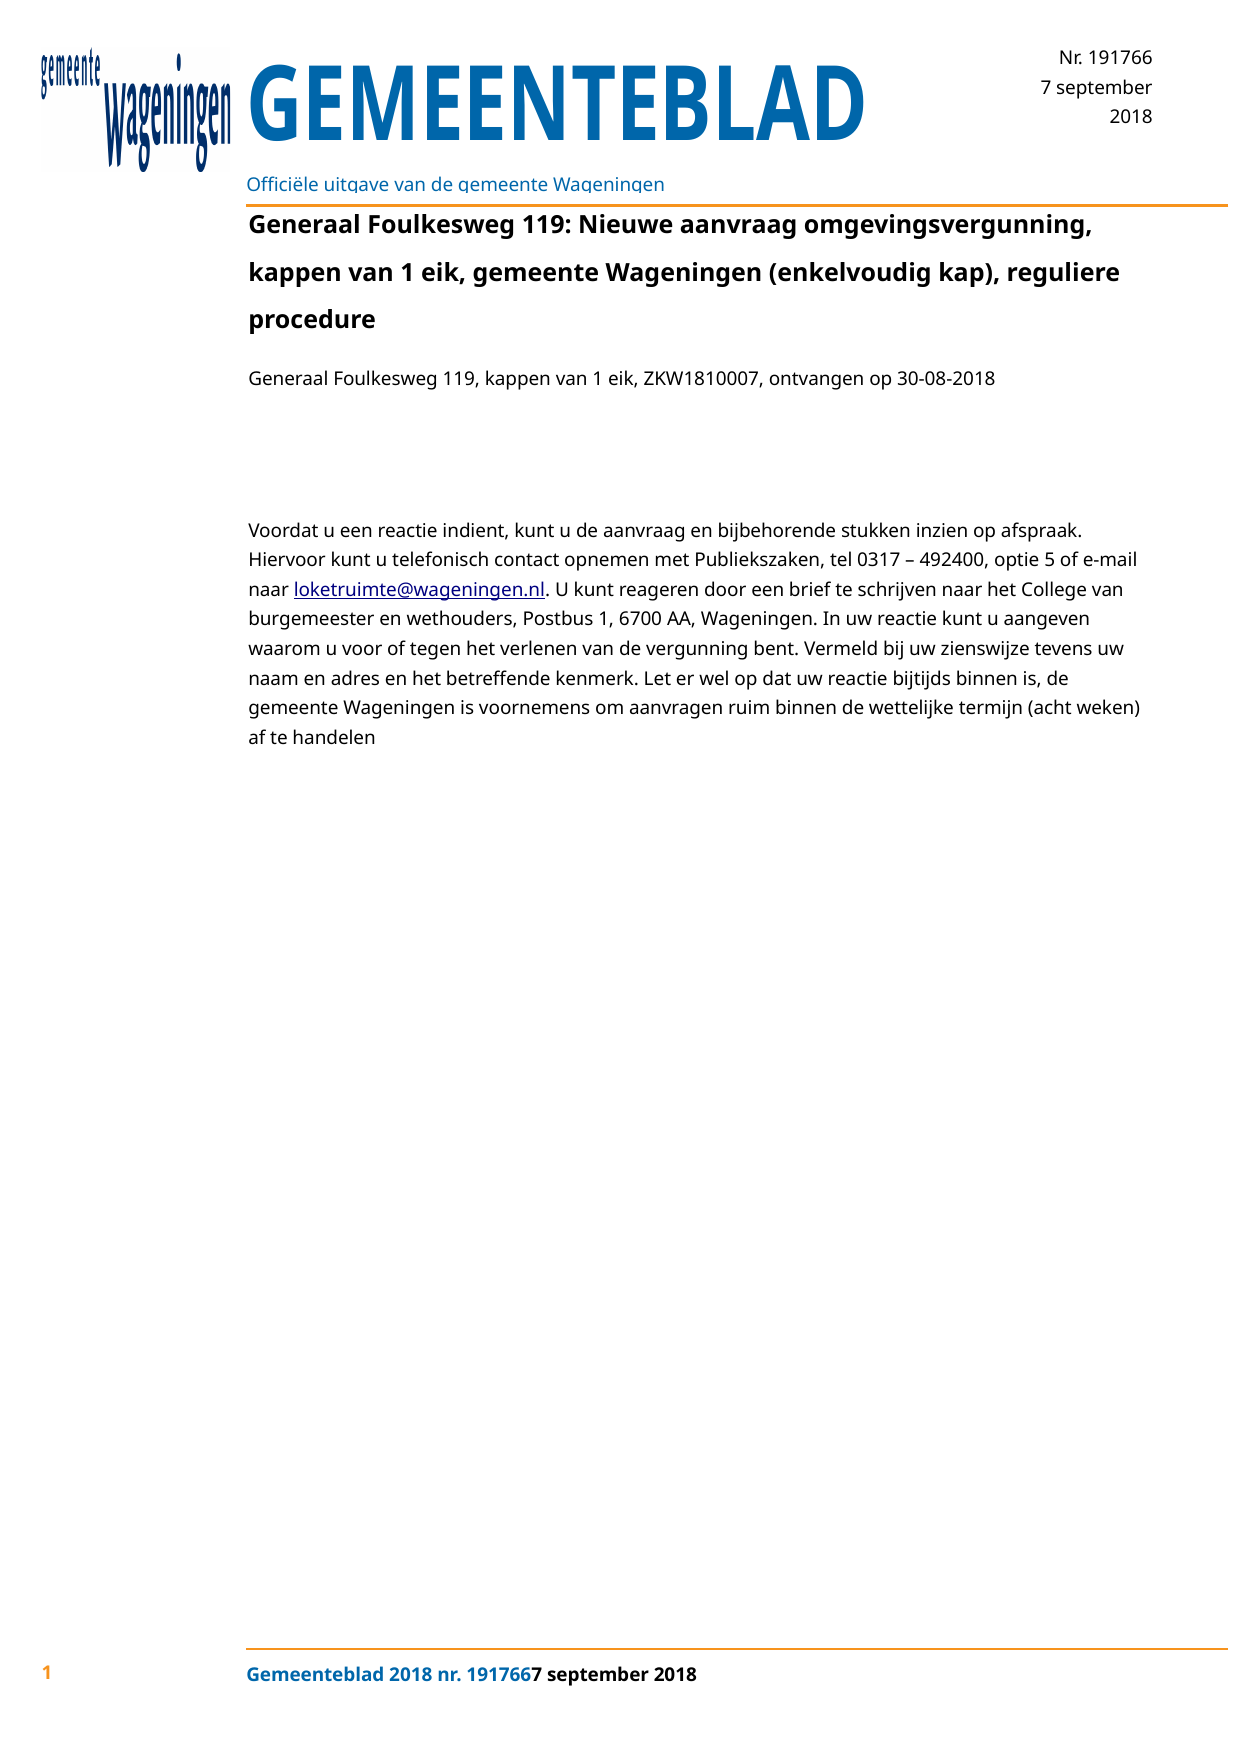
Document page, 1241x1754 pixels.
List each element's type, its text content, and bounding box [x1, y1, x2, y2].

text Generaal Foulkesweg 119, kappen van 1 eik, ZKW1810007, ontvangen op 30-08-2018 [248, 366, 1152, 391]
picture [41, 47, 231, 172]
text Voordat u een reactie indient, kunt u de aanvraag en bijbehorende stukken inzien op afspraak. Hiervoor kunt u telefonisch contact opnemen met Publiekszaken, tel 0317 – 492400, optie 5 of e-mail naar loketruimte@wageningen.nl. U kunt reageren door een brief te schrijven naar het College van burgemeester en wethouders, Postbus 1, 6700 AA, Wageningen. In uw reactie kunt u aangeven waarom u voor of tegen het verlenen van de vergunning bent. Vermeld bij uw zienswijze tevens uw naam en adres en het betreffende kenmerk. Let er wel op dat uw reactie bijtijds binnen is, de gemeente Wageningen is voornemens om aanvragen ruim binnen de wettelijke termijn (acht weken) af te handelen [248, 517, 1152, 749]
text Generaal Foulkesweg 119: Nieuwe aanvraag omgevingsvergunning, kappen van 1 eik, gemeente Wageningen (enkelvoudig kap), reguliere procedure [248, 207, 1152, 336]
